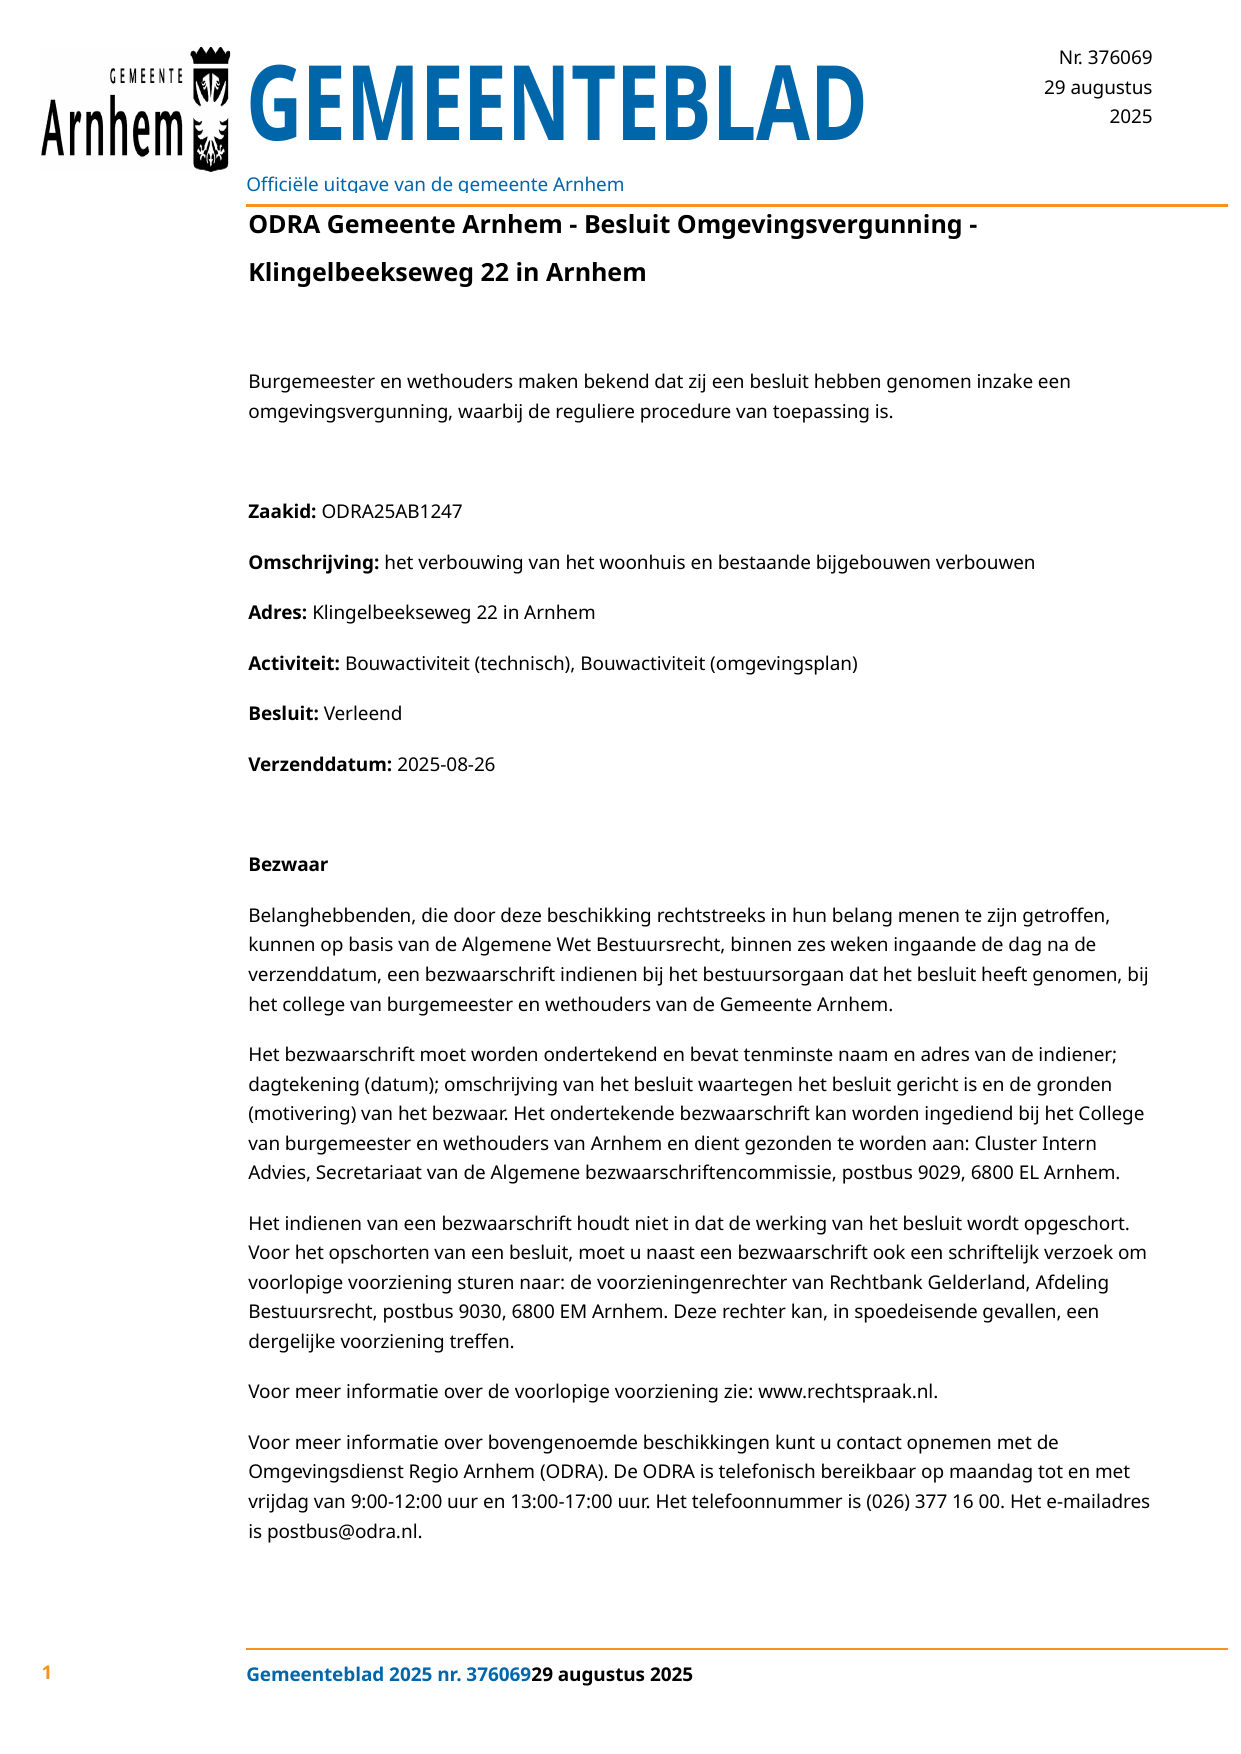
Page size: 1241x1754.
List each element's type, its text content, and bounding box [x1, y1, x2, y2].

text Het indienen van een bezwaarschrift houdt niet in dat de werking van het besluit wordt opgeschort. Voor het opschorten van een besluit, moet u naast een bezwaarschrift ook een schriftelijk verzoek om voorlopige voorziening sturen naar: de voorzieningenrechter van Rechtbank Gelderland, Afdeling Bestuursrecht, postbus 9030, 6800 EM Arnhem. Deze rechter kan, in spoedeisende gevallen, een dergelijke voorziening treffen. [248, 1210, 1152, 1354]
text Belanghebbenden, die door deze beschikking rechtstreeks in hun belang menen te zijn getroffen, kunnen op basis van de Algemene Wet Bestuursrecht, binnen zes weken ingaande de dag na de verzenddatum, een bezwaarschrift indienen bij het bestuursorgaan dat het besluit heeft genomen, bij het college van burgemeester en wethouders van de Gemeente Arnhem. [248, 902, 1152, 1017]
text Voor meer informatie over bovengenoemde beschikkingen kunt u contact opnemen met de Omgevingsdienst Regio Arnhem (ODRA). De ODRA is telefonisch bereikbaar op maandag tot en met vrijdag van 9:00-12:00 uur en 13:00-17:00 uur. Het telefoonnummer is (026) 377 16 00. Het e-mailadres is postbus@odra.nl. [248, 1429, 1152, 1544]
text Activiteit: Bouwactiviteit (technisch), Bouwactiviteit (omgevingsplan) [248, 650, 1152, 676]
text Het bezwaarschrift moet worden ondertekend en bevat tenminste naam en adres van de indiener; dagtekening (datum); omschrijving van het besluit waartegen het besluit gericht is en de gronden (motivering) van het bezwaar. Het ondertekende bezwaarschrift kan worden ingediend bij het College van burgemeester en wethouders van Arnhem en dient gezonden te worden aan: Cluster Intern Advies, Secretariaat van de Algemene bezwaarschriftencommissie, postbus 9029, 6800 EL Arnhem. [248, 1041, 1152, 1185]
text Verzenddatum: 2025-08-26 [248, 751, 1152, 777]
text Besluit: Verleend [248, 700, 1152, 726]
text Zaakid: ODRA25AB1247 [248, 499, 1152, 524]
text Voor meer informatie over de voorlopige voorziening zie: www.rechtspraak.nl. [248, 1379, 1152, 1404]
text Adres: Klingelbeekseweg 22 in Arnhem [248, 599, 1152, 625]
picture [41, 47, 231, 172]
text Burgemeester en wethouders maken bekend dat zij een besluit hebben genomen inzake een omgevingsvergunning, waarbij de reguliere procedure van toepassing is. [248, 368, 1152, 424]
text Omschrijving: het verbouwing van het woonhuis en bestaande bijgebouwen verbouwen [248, 549, 1152, 575]
text Bezwaar [248, 852, 1152, 877]
text ODRA Gemeente Arnhem - Besluit Omgevingsvergunning - Klingelbeekseweg 22 in Arnhem [248, 207, 1152, 288]
